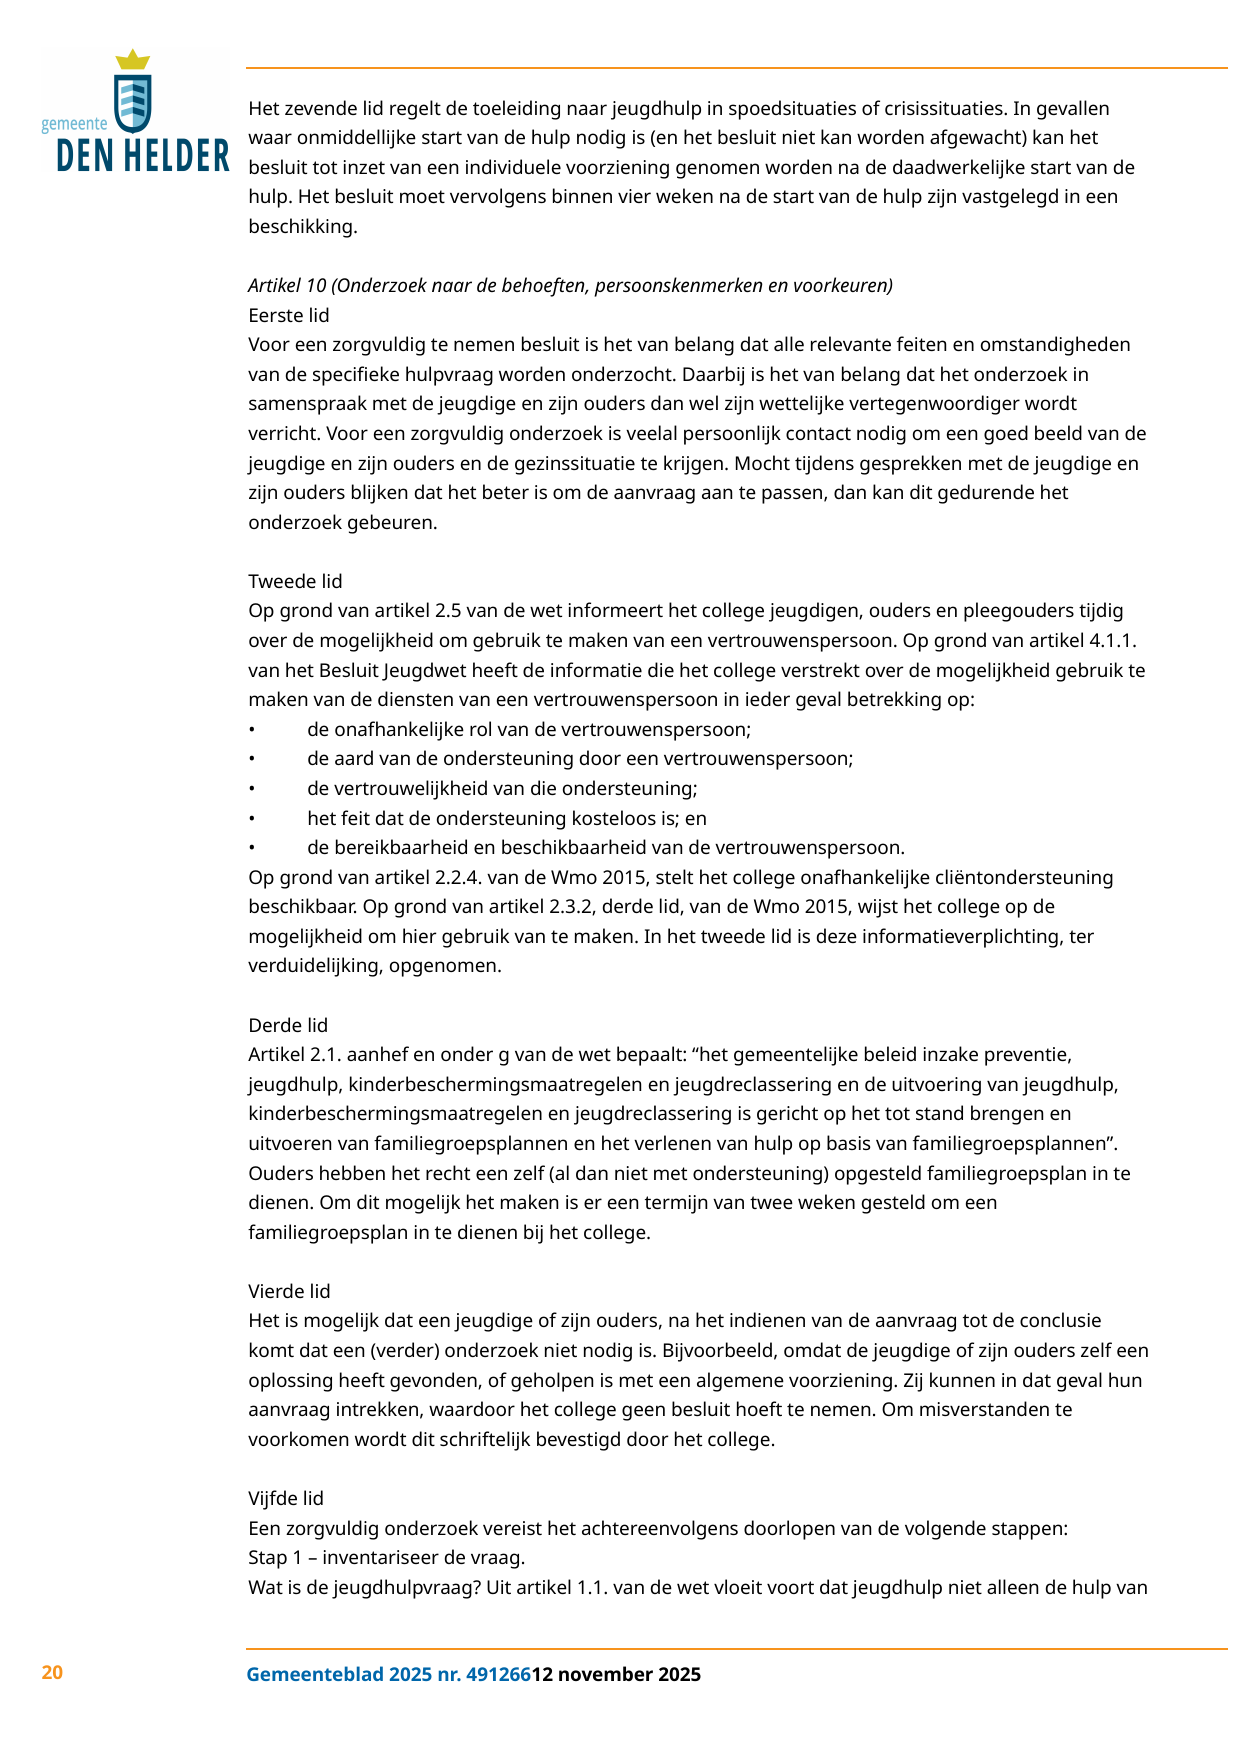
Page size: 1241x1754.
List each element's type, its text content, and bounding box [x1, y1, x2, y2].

text Tweede lid [248, 568, 1152, 594]
list de onafhankelijke rol van de vertrouwenspersoon; [248, 716, 1152, 742]
text Stap 1 – inventariseer de vraag. [248, 1544, 1152, 1570]
list de vertrouwelijkheid van die ondersteuning; [248, 775, 1152, 801]
text Artikel 2.1. aanhef en onder g van de wet bepaalt: “het gemeentelijke beleid inzake preventie, jeugdhulp, kinderbeschermingsmaatregelen en jeugdreclassering en de uitvoering van jeugdhulp, kinderbeschermingsmaatregelen en jeugdreclassering is gericht op het tot stand brengen en uitvoeren van familiegroepsplannen en het verlenen van hulp op basis van familiegroepsplannen”. Ouders hebben het recht een zelf (al dan niet met ondersteuning) opgesteld familiegroepsplan in te dienen. Om dit mogelijk het maken is er een termijn van twee weken gesteld om een familiegroepsplan in te dienen bij het college. [248, 1041, 1152, 1245]
text Wat is de jeugdhulpvraag? Uit artikel 1.1. van de wet vloeit voort dat jeugdhulp niet alleen de hulp van [248, 1574, 1152, 1600]
text Artikel 10 (Onderzoek naar de behoeften, persoonskenmerken en voorkeuren) [248, 272, 1152, 298]
text Het zevende lid regelt de toeleiding naar jeugdhulp in spoedsituaties of crisissituaties. In gevallen waar onmiddellijke start van de hulp nodig is (en het besluit niet kan worden afgewacht) kan het besluit tot inzet van een individuele voorziening genomen worden na de daadwerkelijke start van de hulp. Het besluit moet vervolgens binnen vier weken na de start van de hulp zijn vastgelegd in een beschikking. [248, 95, 1152, 239]
list het feit dat de ondersteuning kosteloos is; en [248, 805, 1152, 831]
text Het is mogelijk dat een jeugdige of zijn ouders, na het indienen van de aanvraag tot de conclusie komt dat een (verder) onderzoek niet nodig is. Bijvoorbeeld, omdat de jeugdige of zijn ouders zelf een oplossing heeft gevonden, of geholpen is met een algemene voorziening. Zij kunnen in dat geval hun aanvraag intrekken, waardoor het college geen besluit hoeft te nemen. Om misverstanden te voorkomen wordt dit schriftelijk bevestigd door het college. [248, 1308, 1152, 1452]
text Vierde lid [248, 1278, 1152, 1304]
picture [100, 154, 106, 172]
text Eerste lid [248, 302, 1152, 328]
picture [182, 144, 187, 165]
list de aard van de ondersteuning door een vertrouwenspersoon; [248, 746, 1152, 771]
picture [41, 47, 231, 172]
picture [220, 160, 224, 172]
text Op grond van artikel 2.5 van de wet informeert het college jeugdigen, ouders en pleegouders tijdig over de mogelijkheid om gebruik te maken van een vertrouwenspersoon. Op grond van artikel 4.1.1. van het Besluit Jeugdwet heeft de informatie die het college verstrekt over de mogelijkheid gebruik te maken van de diensten van een vertrouwenspersoon in ieder geval betrekking op: [248, 598, 1152, 712]
text Derde lid [248, 1012, 1152, 1038]
text Op grond van artikel 2.2.4. van de Wmo 2015, stelt het college onafhankelijke cliëntondersteuning beschikbaar. Op grond van artikel 2.3.2, derde lid, van de Wmo 2015, wijst het college op de mogelijkheid om hier gebruik van te maken. In het tweede lid is deze informatieverplichting, ter verduidelijking, opgenomen. [248, 864, 1152, 978]
text Voor een zorgvuldig te nemen besluit is het van belang dat alle relevante feiten en omstandigheden van de specifieke hulpvraag worden onderzocht. Daarbij is het van belang dat het onderzoek in samenspraak met de jeugdige en zijn ouders dan wel zijn wettelijke vertegenwoordiger wordt verricht. Voor een zorgvuldig onderzoek is veelal persoonlijk contact nodig om een goed beeld van de jeugdige en zijn ouders en de gezinssituatie te krijgen. Mocht tijdens gesprekken met de jeugdige en zijn ouders blijken dat het beter is om de aanvraag aan te passen, dan kan dit gedurende het onderzoek gebeuren. [248, 331, 1152, 535]
picture [130, 157, 135, 172]
text Vijfde lid [248, 1485, 1152, 1511]
picture [63, 144, 68, 165]
text Een zorgvuldig onderzoek vereist het achtereenvolgens doorlopen van de volgende stappen: [248, 1515, 1152, 1541]
list de bereikbaarheid en beschikbaarheid van de vertrouwenspersoon. [248, 834, 1152, 860]
